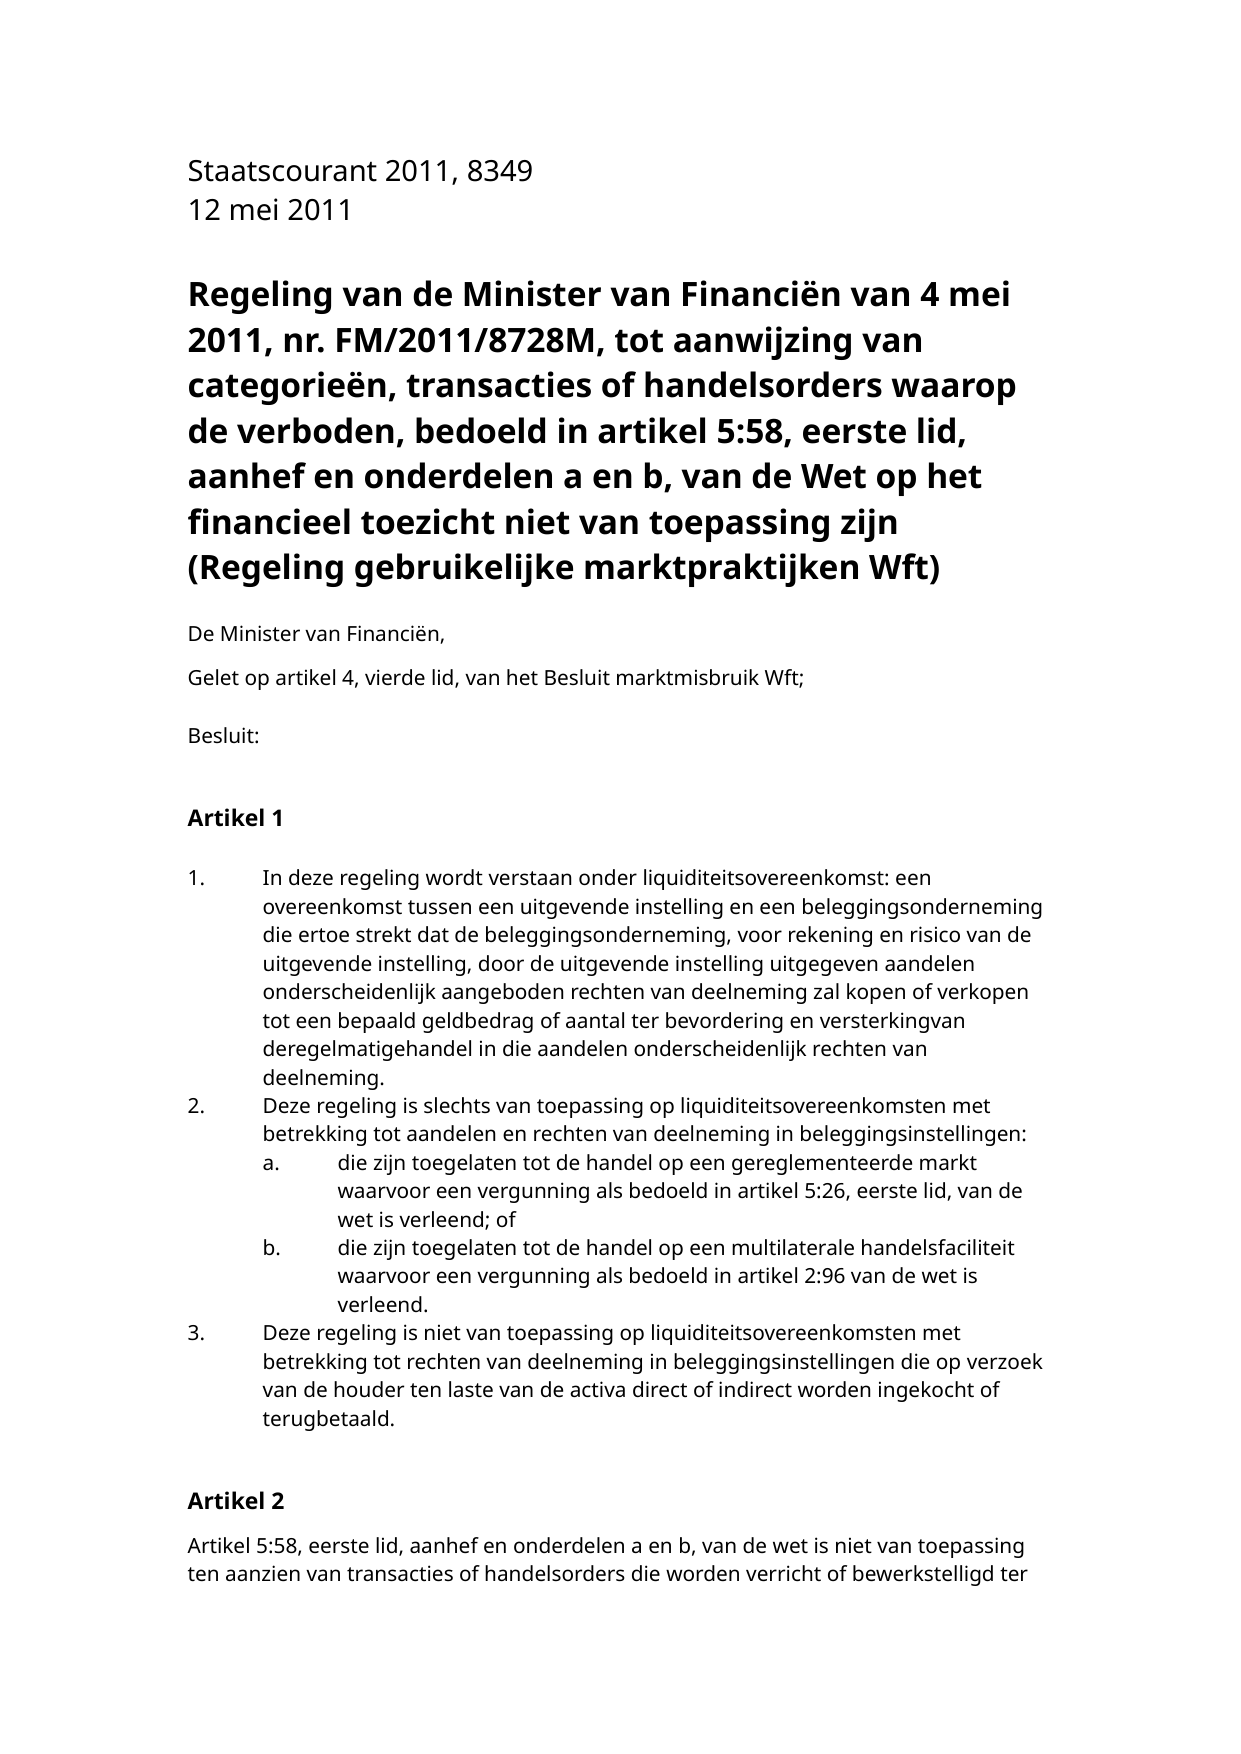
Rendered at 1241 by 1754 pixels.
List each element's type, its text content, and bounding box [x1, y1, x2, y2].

text Gelet op artikel 4, vierde lid, van het Besluit marktmisbruik Wft; [187, 663, 1053, 691]
subtitle Artikel 1 [187, 802, 1053, 833]
list die zijn toegelaten tot de handel op een gereglementeerde markt waarvoor een vergunning als bedoeld in artikel 5:26, eerste lid, van de wet is verleend; of [262, 1148, 1053, 1233]
list die zijn toegelaten tot de handel op een multilaterale handelsfaciliteit waarvoor een vergunning als bedoeld in artikel 2:96 van de wet is verleend. [262, 1233, 1053, 1318]
text Besluit: [187, 721, 1053, 750]
subtitle Regeling van de Minister van Financiën van 4 mei 2011, nr. FM/2011/8728M, tot aanwijzing van categorieën, transacties of handelsorders waarop de verboden, bedoeld in artikel 5:58, eerste lid, aanhef en onderdelen a en b, van de Wet op het financieel toezicht niet van toepassing zijn (Regeling gebruikelijke marktpraktijken Wft) [187, 271, 1053, 589]
text 12 mei 2011 [187, 190, 1053, 229]
list Deze regeling is slechts van toepassing op liquiditeitsovereenkomsten met betrekking tot aandelen en rechten van deelneming in beleggingsinstellingen: [187, 1091, 1053, 1148]
list Deze regeling is niet van toepassing op liquiditeitsovereenkomsten met betrekking tot rechten van deelneming in beleggingsinstellingen die op verzoek van de houder ten laste van de activa direct of indirect worden ingekocht of terugbetaald. [187, 1318, 1053, 1432]
list In deze regeling wordt verstaan onder liquiditeitsovereenkomst: een overeenkomst tussen een uitgevende instelling en een beleggingsonderneming die ertoe strekt dat de beleggingsonderneming, voor rekening en risico van de uitgevende instelling, door de uitgevende instelling uitgegeven aandelen onderscheidenlijk aangeboden rechten van deelneming zal kopen of verkopen tot een bepaald geldbedrag of aantal ter bevordering en versterkingvan deregelmatigehandel in die aandelen onderscheidenlijk rechten van deelneming. [187, 863, 1053, 1091]
text De Minister van Financiën, [187, 619, 1053, 648]
text Artikel 5:58, eerste lid, aanhef en onderdelen a en b, van de wet is niet van toepassing ten aanzien van transacties of handelsorders die worden verricht of bewerkstelligd ter [187, 1531, 1053, 1588]
subtitle Artikel 2 [187, 1485, 1053, 1516]
text Staatscourant 2011, 8349 [187, 150, 1053, 190]
